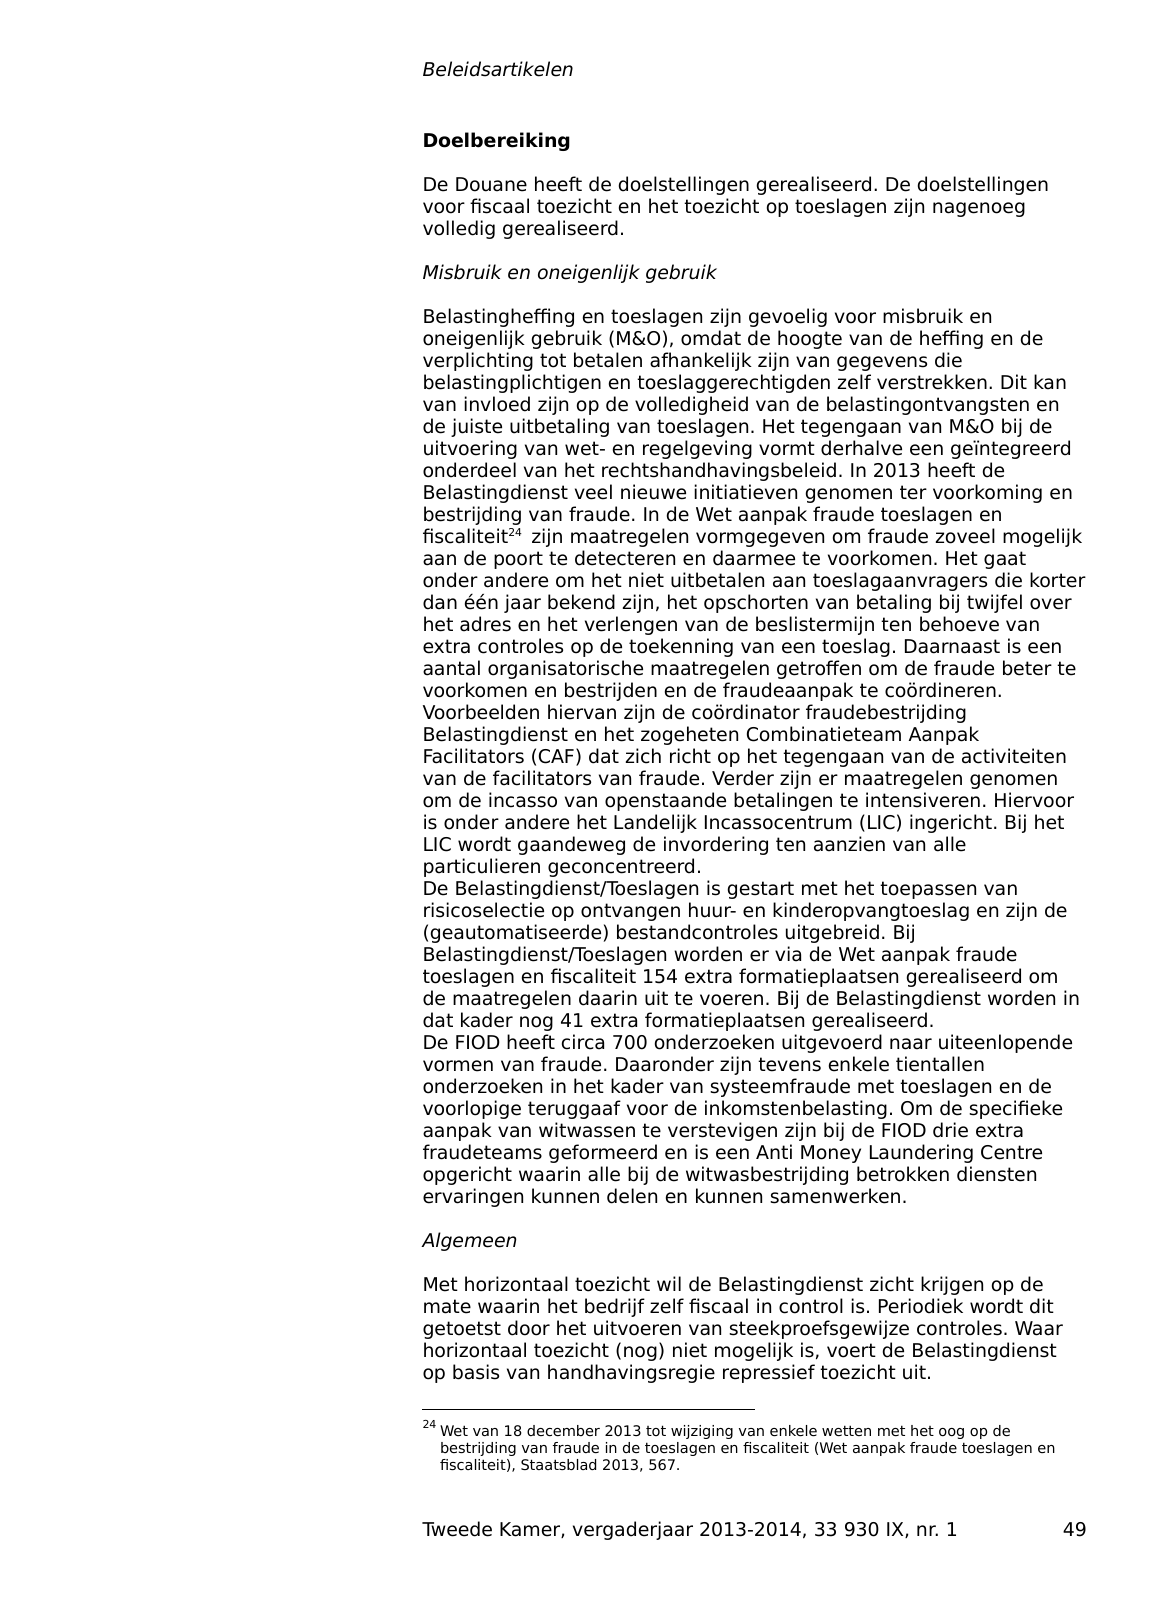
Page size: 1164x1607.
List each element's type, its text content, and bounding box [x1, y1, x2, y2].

subtitle Doelbereiking [422, 130, 1087, 152]
text Wet van 18 december 2013 tot wijziging van enkele wetten met het oog op de bestrijding van fraude in de toeslagen en fiscaliteit (Wet aanpak fraude toeslagen en fiscaliteit), Staatsblad 2013, 567. [422, 1418, 1087, 1474]
text Met horizontaal toezicht wil de Belastingdienst zicht krijgen op de mate waarin het bedrijf zelf fiscaal in control is. Periodiek wordt dit getoetst door het uitvoeren van steekproefsgewijze controles. Waar horizontaal toezicht (nog) niet mogelijk is, voert de Belastingdienst op basis van handhavingsregie repressief toezicht uit. [422, 1274, 1087, 1384]
text Belastingheffing en toeslagen zijn gevoelig voor misbruik en oneigenlijk gebruik (M&O), omdat de hoogte van de heffing en de verplichting tot betalen afhankelijk zijn van gegevens die belastingplichtigen en toeslaggerechtigden zelf verstrekken. Dit kan van invloed zijn op de volledigheid van de belastingontvangsten en de juiste uitbetaling van toeslagen. Het tegengaan van M&O bij de uitvoering van wet- en regelgeving vormt derhalve een geïntegreerd onderdeel van het rechtshandhavingsbeleid. In 2013 heeft de Belastingdienst veel nieuwe initiatieven genomen ter voorkoming en bestrijding van fraude. In de Wet aanpak fraude toeslagen en fiscaliteit zijn maatregelen vormgegeven om fraude zoveel mogelijk aan de poort te detecteren en daarmee te voorkomen. Het gaat onder andere om het niet uitbetalen aan toeslagaanvragers die korter dan één jaar bekend zijn, het opschorten van betaling bij twijfel over het adres en het verlengen van de beslistermijn ten behoeve van extra controles op de toekenning van een toeslag. Daarnaast is een aantal organisatorische maatregelen getroffen om de fraude beter te voorkomen en bestrijden en de fraudeaanpak te coördineren. Voorbeelden hiervan zijn de coördinator fraudebestrijding Belastingdienst en het zogeheten Combinatieteam Aanpak Facilitators (CAF) dat zich richt op het tegengaan van de activiteiten van de facilitators van fraude. Verder zijn er maatregelen genomen om de incasso van openstaande betalingen te intensiveren. Hiervoor is onder andere het Landelijk Incassocentrum (LIC) ingericht. Bij het LIC wordt gaandeweg de invordering ten aanzien van alle particulieren geconcentreerd. [422, 306, 1087, 878]
subtitle Algemeen [422, 1230, 1087, 1252]
text De Douane heeft de doelstellingen gerealiseerd. De doelstellingen voor fiscaal toezicht en het toezicht op toeslagen zijn nagenoeg volledig gerealiseerd. [422, 174, 1087, 240]
text De FIOD heeft circa 700 onderzoeken uitgevoerd naar uiteenlopende vormen van fraude. Daaronder zijn tevens enkele tientallen onderzoeken in het kader van systeemfraude met toeslagen en de voorlopige teruggaaf voor de inkomstenbelasting. Om de specifieke aanpak van witwassen te verstevigen zijn bij de FIOD drie extra fraudeteams geformeerd en is een Anti Money Laundering Centre opgericht waarin alle bij de witwasbestrijding betrokken diensten ervaringen kunnen delen en kunnen samenwerken. [422, 1032, 1087, 1207]
subtitle Misbruik en oneigenlijk gebruik [422, 262, 1087, 284]
text De Belastingdienst/Toeslagen is gestart met het toepassen van risicoselectie op ontvangen huur- en kinderopvangtoeslag en zijn de (geautomatiseerde) bestandcontroles uitgebreid. Bij Belastingdienst/Toeslagen worden er via de Wet aanpak fraude toeslagen en fiscaliteit 154 extra formatieplaatsen gerealiseerd om de maatregelen daarin uit te voeren. Bij de Belastingdienst worden in dat kader nog 41 extra formatieplaatsen gerealiseerd. [422, 878, 1087, 1032]
